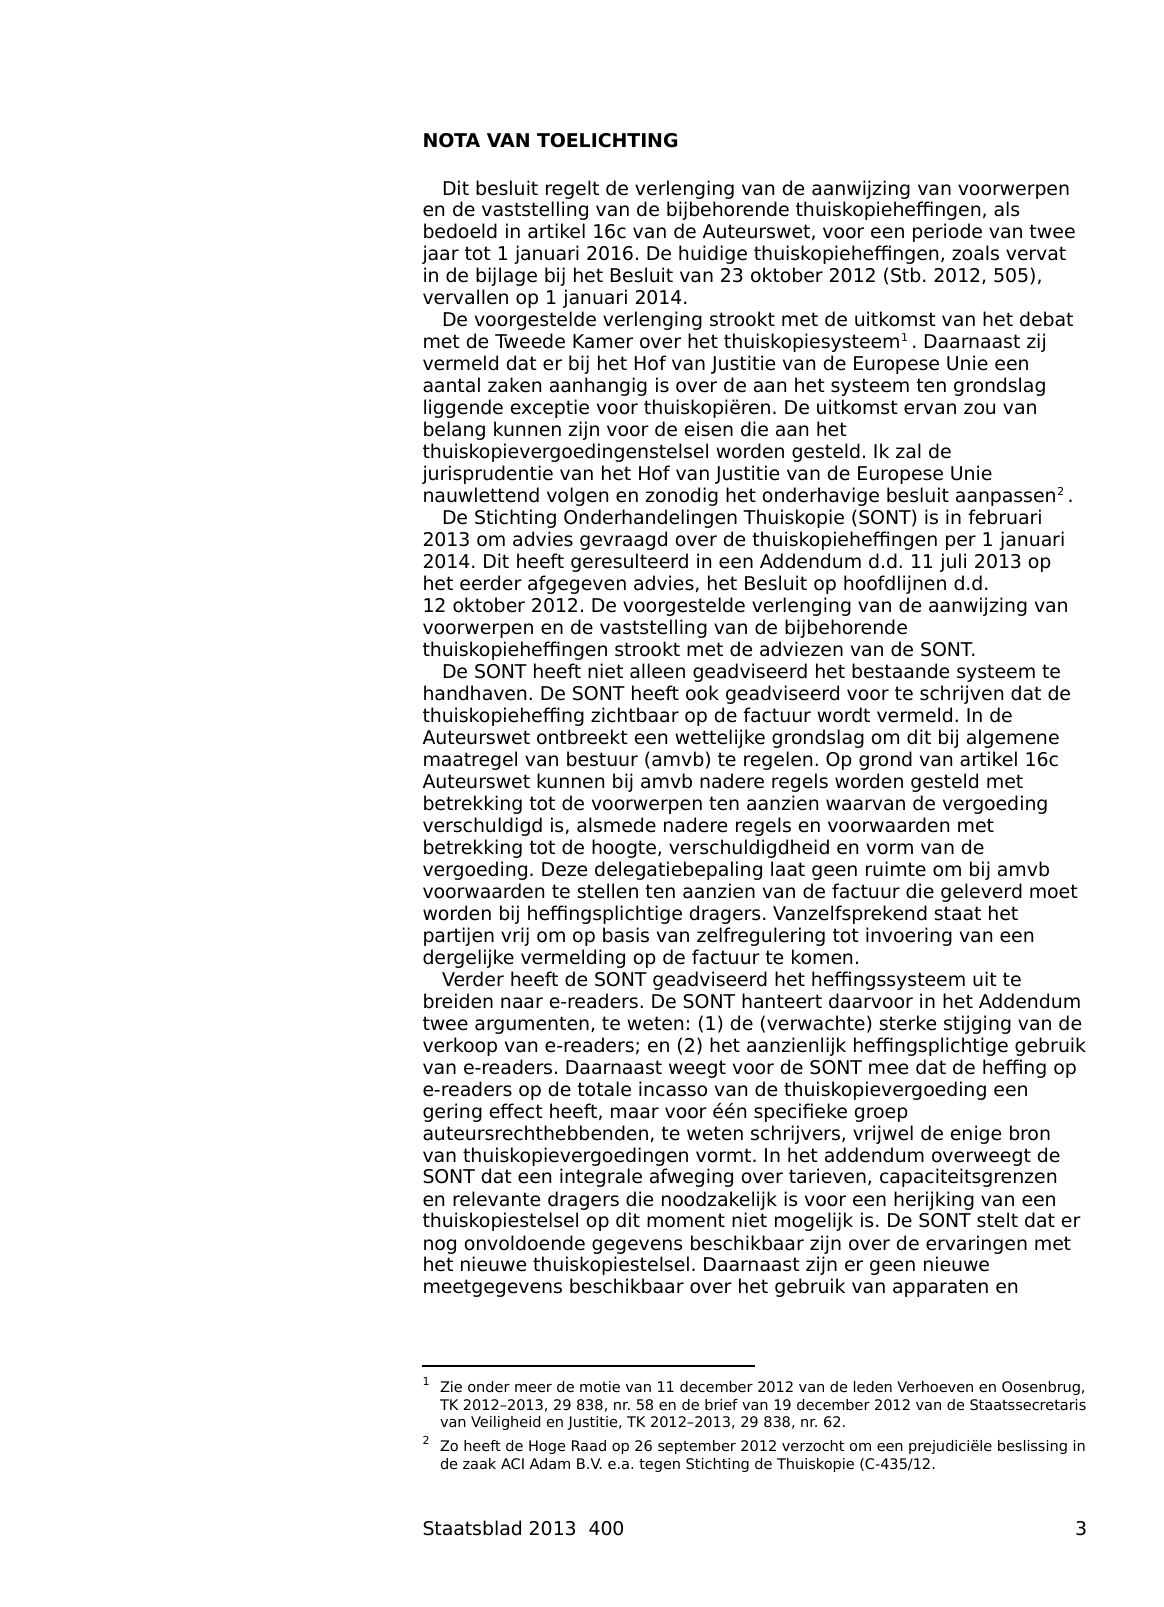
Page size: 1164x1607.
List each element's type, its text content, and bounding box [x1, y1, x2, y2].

subtitle NOTA VAN TOELICHTING [422, 130, 1087, 152]
text De Stichting Onderhandelingen Thuiskopie (SONT) is in februari 2013 om advies gevraagd over de thuiskopieheffingen per 1 januari 2014. Dit heeft geresulteerd in een Addendum d.d. 11 juli 2013 op het eerder afgegeven advies, het Besluit op hoofdlijnen d.d. 12 oktober 2012. De voorgestelde verlenging van de aanwijzing van voorwerpen en de vaststelling van de bijbehorende thuiskopieheffingen strookt met de adviezen van de SONT. [422, 507, 1087, 661]
text De voorgestelde verlenging strookt met de uitkomst van het debat met de Tweede Kamer over het thuiskopiesysteem. Daarnaast zij vermeld dat er bij het Hof van Justitie van de Europese Unie een aantal zaken aanhangig is over de aan het systeem ten grondslag liggende exceptie voor thuiskopiëren. De uitkomst ervan zou van belang kunnen zijn voor de eisen die aan het thuiskopievergoedingenstelsel worden gesteld. Ik zal de jurisprudentie van het Hof van Justitie van de Europese Unie nauwlettend volgen en zonodig het onderhavige besluit aanpassen. [422, 309, 1087, 507]
text Zo heeft de Hoge Raad op 26 september 2012 verzocht om een prejudiciële beslissing in de zaak ACI Adam B.V. e.a. tegen Stichting de Thuiskopie (C-435/12. [422, 1434, 1087, 1473]
text Dit besluit regelt de verlenging van de aanwijzing van voorwerpen en de vaststelling van de bijbehorende thuiskopieheffingen, als bedoeld in artikel 16c van de Auteurswet, voor een periode van twee jaar tot 1 januari 2016. De huidige thuiskopieheffingen, zoals vervat in de bijlage bij het Besluit van 23 oktober 2012 (Stb. 2012, 505), vervallen op 1 januari 2014. [422, 177, 1087, 309]
text Verder heeft de SONT geadviseerd het heffingssysteem uit te breiden naar e-readers. De SONT hanteert daarvoor in het Addendum twee argumenten, te weten: (1) de (verwachte) sterke stijging van de verkoop van e-readers; en (2) het aanzienlijk heffingsplichtige gebruik van e-readers. Daarnaast weegt voor de SONT mee dat de heffing op e-readers op de totale incasso van de thuiskopievergoeding een gering effect heeft, maar voor één specifieke groep auteursrechthebbenden, te weten schrijvers, vrijwel de enige bron van thuiskopievergoedingen vormt. In het addendum overweegt de SONT dat een integrale afweging over tarieven, capaciteitsgrenzen en relevante dragers die noodzakelijk is voor een herijking van een thuiskopiestelsel op dit moment niet mogelijk is. De SONT stelt dat er nog onvoldoende gegevens beschikbaar zijn over de ervaringen met het nieuwe thuiskopiestelsel. Daarnaast zijn er geen nieuwe meetgegevens beschikbaar over het gebruik van apparaten en [422, 969, 1087, 1298]
text De SONT heeft niet alleen geadviseerd het bestaande systeem te handhaven. De SONT heeft ook geadviseerd voor te schrijven dat de thuiskopieheffing zichtbaar op de factuur wordt vermeld. In de Auteurswet ontbreekt een wettelijke grondslag om dit bij algemene maatregel van bestuur (amvb) te regelen. Op grond van artikel 16c Auteurswet kunnen bij amvb nadere regels worden gesteld met betrekking tot de voorwerpen ten aanzien waarvan de vergoeding verschuldigd is, alsmede nadere regels en voorwaarden met betrekking tot de hoogte, verschuldigdheid en vorm van de vergoeding. Deze delegatiebepaling laat geen ruimte om bij amvb voorwaarden te stellen ten aanzien van de factuur die geleverd moet worden bij heffingsplichtige dragers. Vanzelfsprekend staat het partijen vrij om op basis van zelfregulering tot invoering van een dergelijke vermelding op de factuur te komen. [422, 661, 1087, 969]
text Zie onder meer de motie van 11 december 2012 van de leden Verhoeven en Oosenbrug, TK 2012–2013, 29 838, nr. 58 en de brief van 19 december 2012 van de Staatssecretaris van Veiligheid en Justitie, TK 2012–2013, 29 838, nr. 62. [422, 1375, 1087, 1431]
